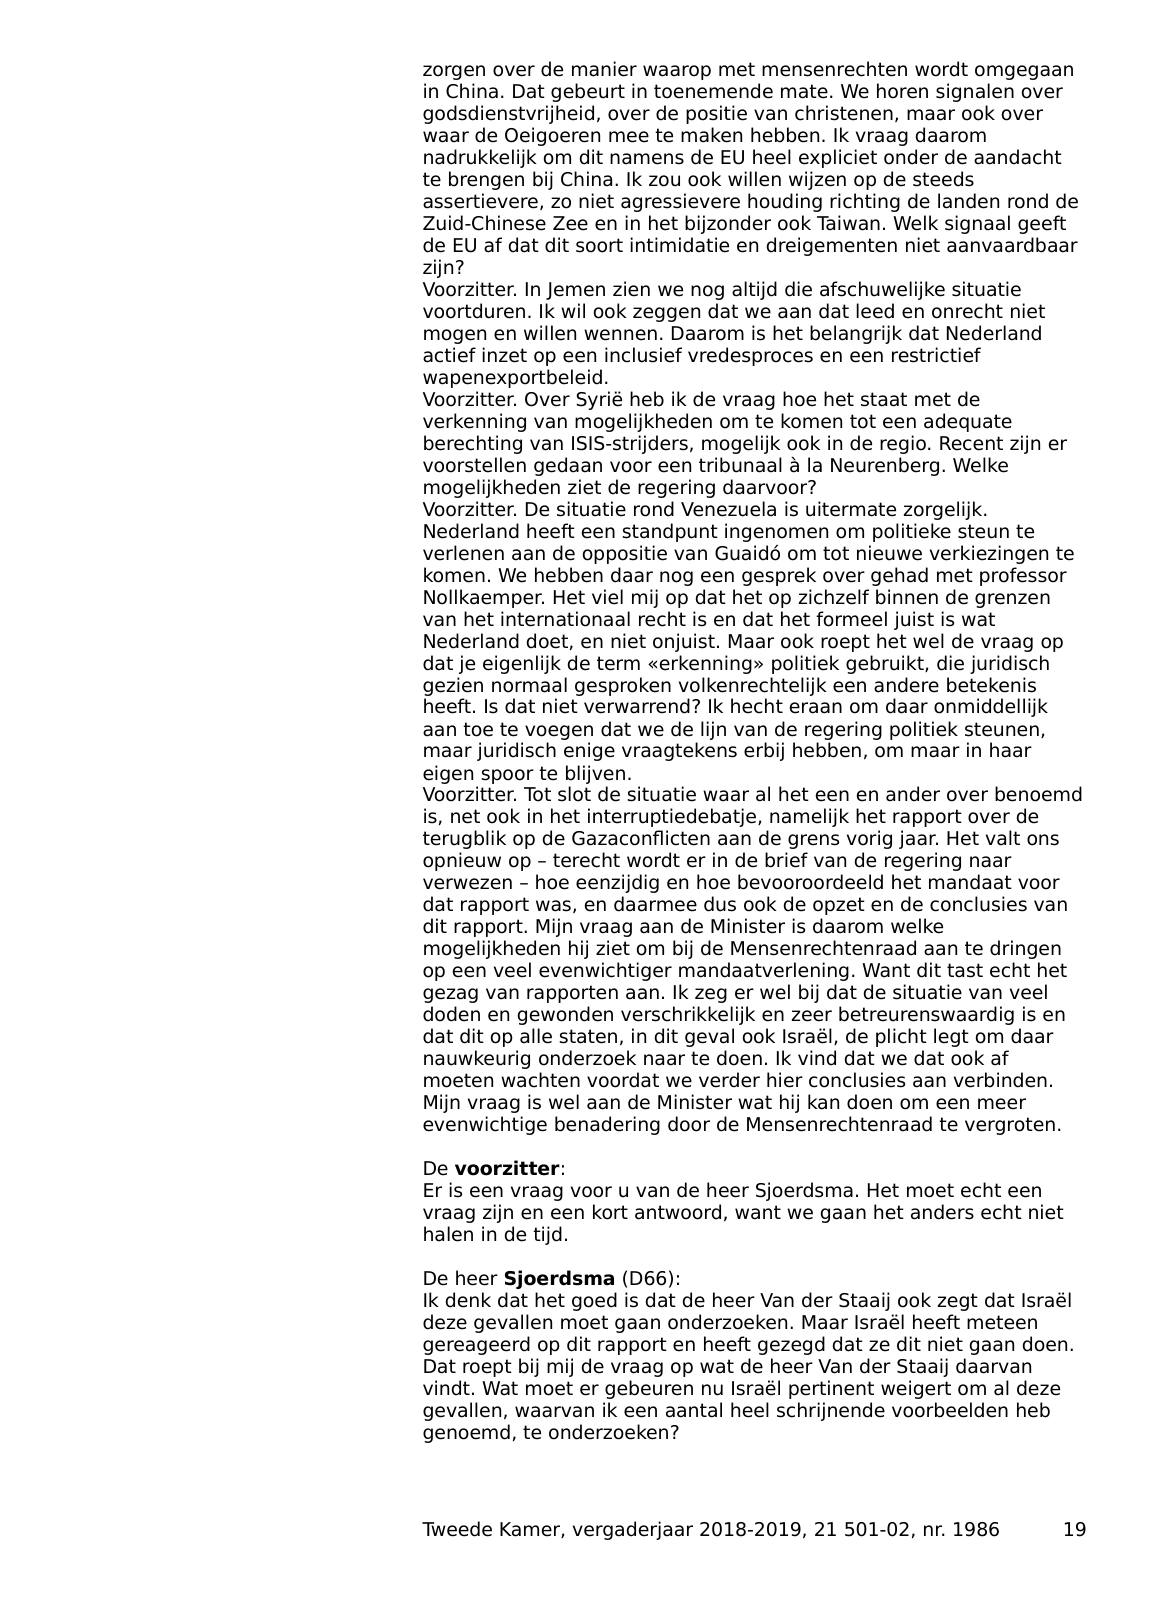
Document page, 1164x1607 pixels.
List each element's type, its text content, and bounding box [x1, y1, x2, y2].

text Voorzitter. In Jemen zien we nog altijd die afschuwelijke situatie voortduren. Ik wil ook zeggen dat we aan dat leed en onrecht niet mogen en willen wennen. Daarom is het belangrijk dat Nederland actief inzet op een inclusief vredesproces en een restrictief wapenexportbeleid. [422, 279, 1087, 389]
text De heer Sjoerdsma (D66): [422, 1268, 1087, 1290]
text Er is een vraag voor u van de heer Sjoerdsma. Het moet echt een vraag zijn en een kort antwoord, want we gaan het anders echt niet halen in de tijd. [422, 1180, 1087, 1246]
text Ik denk dat het goed is dat de heer Van der Staaij ook zegt dat Israël deze gevallen moet gaan onderzoeken. Maar Israël heeft meteen gereageerd op dit rapport en heeft gezegd dat ze dit niet gaan doen. Dat roept bij mij de vraag op wat de heer Van der Staaij daarvan vindt. Wat moet er gebeuren nu Israël pertinent weigert om al deze gevallen, waarvan ik een aantal heel schrijnende voorbeelden heb genoemd, te onderzoeken? [422, 1290, 1087, 1444]
text Voorzitter. Tot slot de situatie waar al het een en ander over benoemd is, net ook in het interruptiedebatje, namelijk het rapport over de terugblik op de Gazaconflicten aan de grens vorig jaar. Het valt ons opnieuw op – terecht wordt er in de brief van de regering naar verwezen – hoe eenzijdig en hoe bevooroordeeld het mandaat voor dat rapport was, en daarmee dus ook de opzet en de conclusies van dit rapport. Mijn vraag aan de Minister is daarom welke mogelijkheden hij ziet om bij de Mensenrechtenraad aan te dringen op een veel evenwichtiger mandaatverlening. Want dit tast echt het gezag van rapporten aan. Ik zeg er wel bij dat de situatie van veel doden en gewonden verschrikkelijk en zeer betreurenswaardig is en dat dit op alle staten, in dit geval ook Israël, de plicht legt om daar nauwkeurig onderzoek naar te doen. Ik vind dat we dat ook af moeten wachten voordat we verder hier conclusies aan verbinden. Mijn vraag is wel aan de Minister wat hij kan doen om een meer evenwichtige benadering door de Mensenrechtenraad te vergroten. [422, 784, 1087, 1136]
text zorgen over de manier waarop met mensenrechten wordt omgegaan in China. Dat gebeurt in toenemende mate. We horen signalen over godsdienstvrijheid, over de positie van christenen, maar ook over waar de Oeigoeren mee te maken hebben. Ik vraag daarom nadrukkelijk om dit namens de EU heel expliciet onder de aandacht te brengen bij China. Ik zou ook willen wijzen op de steeds assertievere, zo niet agressievere houding richting de landen rond de Zuid-Chinese Zee en in het bijzonder ook Taiwan. Welk signaal geeft de EU af dat dit soort intimidatie en dreigementen niet aanvaardbaar zijn? [422, 59, 1087, 279]
text Voorzitter. De situatie rond Venezuela is uitermate zorgelijk. Nederland heeft een standpunt ingenomen om politieke steun te verlenen aan de oppositie van Guaidó om tot nieuwe verkiezingen te komen. We hebben daar nog een gesprek over gehad met professor Nollkaemper. Het viel mij op dat het op zichzelf binnen de grenzen van het internationaal recht is en dat het formeel juist is wat Nederland doet, en niet onjuist. Maar ook roept het wel de vraag op dat je eigenlijk de term «erkenning» politiek gebruikt, die juridisch gezien normaal gesproken volkenrechtelijk een andere betekenis heeft. Is dat niet verwarrend? Ik hecht eraan om daar onmiddellijk aan toe te voegen dat we de lijn van de regering politiek steunen, maar juridisch enige vraagtekens erbij hebben, om maar in haar eigen spoor te blijven. [422, 499, 1087, 784]
text Voorzitter. Over Syrië heb ik de vraag hoe het staat met de verkenning van mogelijkheden om te komen tot een adequate berechting van ISIS-strijders, mogelijk ook in de regio. Recent zijn er voorstellen gedaan voor een tribunaal à la Neurenberg. Welke mogelijkheden ziet de regering daarvoor? [422, 389, 1087, 499]
text De voorzitter: [422, 1158, 1087, 1180]
